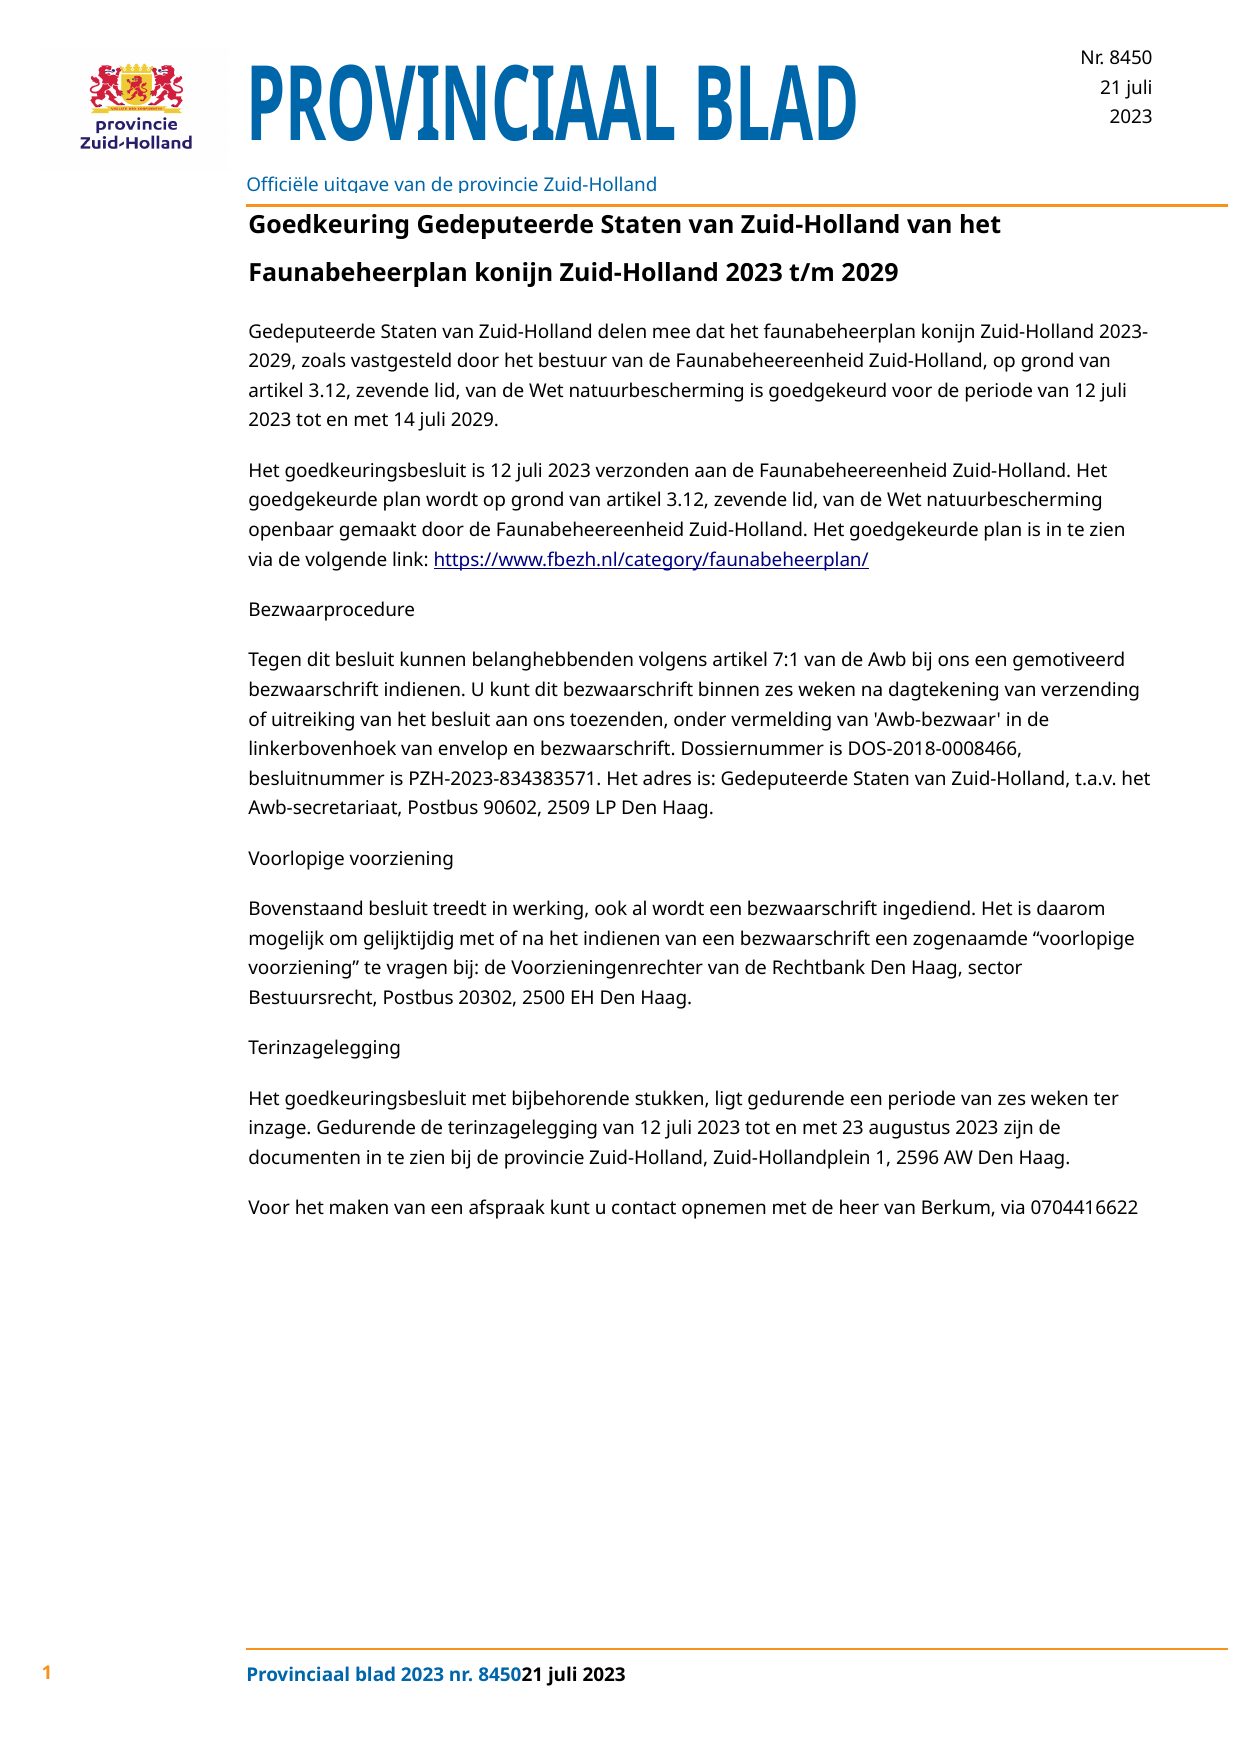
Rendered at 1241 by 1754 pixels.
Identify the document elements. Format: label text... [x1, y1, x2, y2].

text Tegen dit besluit kunnen belanghebbenden volgens artikel 7:1 van de Awb bij ons een gemotiveerd bezwaarschrift indienen. U kunt dit bezwaarschrift binnen zes weken na dagtekening van verzending of uitreiking van het besluit aan ons toezenden, onder vermelding van 'Awb-bezwaar' in de linkerbovenhoek van envelop en bezwaarschrift. Dossiernummer is DOS-2018-0008466, besluitnummer is PZH-2023-834383571. Het adres is: Gedeputeerde Staten van Zuid-Holland, t.a.v. het Awb-secretariaat, Postbus 90602, 2509 LP Den Haag. [248, 647, 1152, 820]
picture [41, 47, 231, 172]
text Voorlopige voorziening [248, 845, 1152, 871]
text Bezwaarprocedure [248, 596, 1152, 622]
text Het goedkeuringsbesluit met bijbehorende stukken, ligt gedurende een periode van zes weken ter inzage. Gedurende de terinzagelegging van 12 juli 2023 tot en met 23 augustus 2023 zijn de documenten in te zien bij de provincie Zuid-Holland, Zuid-Hollandplein 1, 2596 AW Den Haag. [248, 1085, 1152, 1170]
text Gedeputeerde Staten van Zuid-Holland delen mee dat het faunabeheerplan konijn Zuid-Holland 2023-2029, zoals vastgesteld door het bestuur van de Faunabeheereenheid Zuid-Holland, op grond van artikel 3.12, zevende lid, van de Wet natuurbescherming is goedgekeurd voor de periode van 12 juli 2023 tot en met 14 juli 2029. [248, 318, 1152, 432]
text Goedkeuring Gedeputeerde Staten van Zuid-Holland van het Faunabeheerplan konijn Zuid-Holland 2023 t/m 2029 [248, 207, 1152, 288]
text Voor het maken van een afspraak kunt u contact opnemen met de heer van Berkum, via 0704416622 [248, 1194, 1152, 1220]
text Het goedkeuringsbesluit is 12 juli 2023 verzonden aan de Faunabeheereenheid Zuid-Holland. Het goedgekeurde plan wordt op grond van artikel 3.12, zevende lid, van de Wet natuurbescherming openbaar gemaakt door de Faunabeheereenheid Zuid-Holland. Het goedgekeurde plan is in te zien via de volgende link: https://www.fbezh.nl/category/faunabeheerplan/ [248, 457, 1152, 572]
text Terinzagelegging [248, 1034, 1152, 1060]
text Bovenstaand besluit treedt in werking, ook al wordt een bezwaarschrift ingediend. Het is daarom mogelijk om gelijktijdig met of na het indienen van een bezwaarschrift een zogenaamde “voorlopige voorziening” te vragen bij: de Voorzieningenrechter van de Rechtbank Den Haag, sector Bestuursrecht, Postbus 20302, 2500 EH Den Haag. [248, 895, 1152, 1010]
